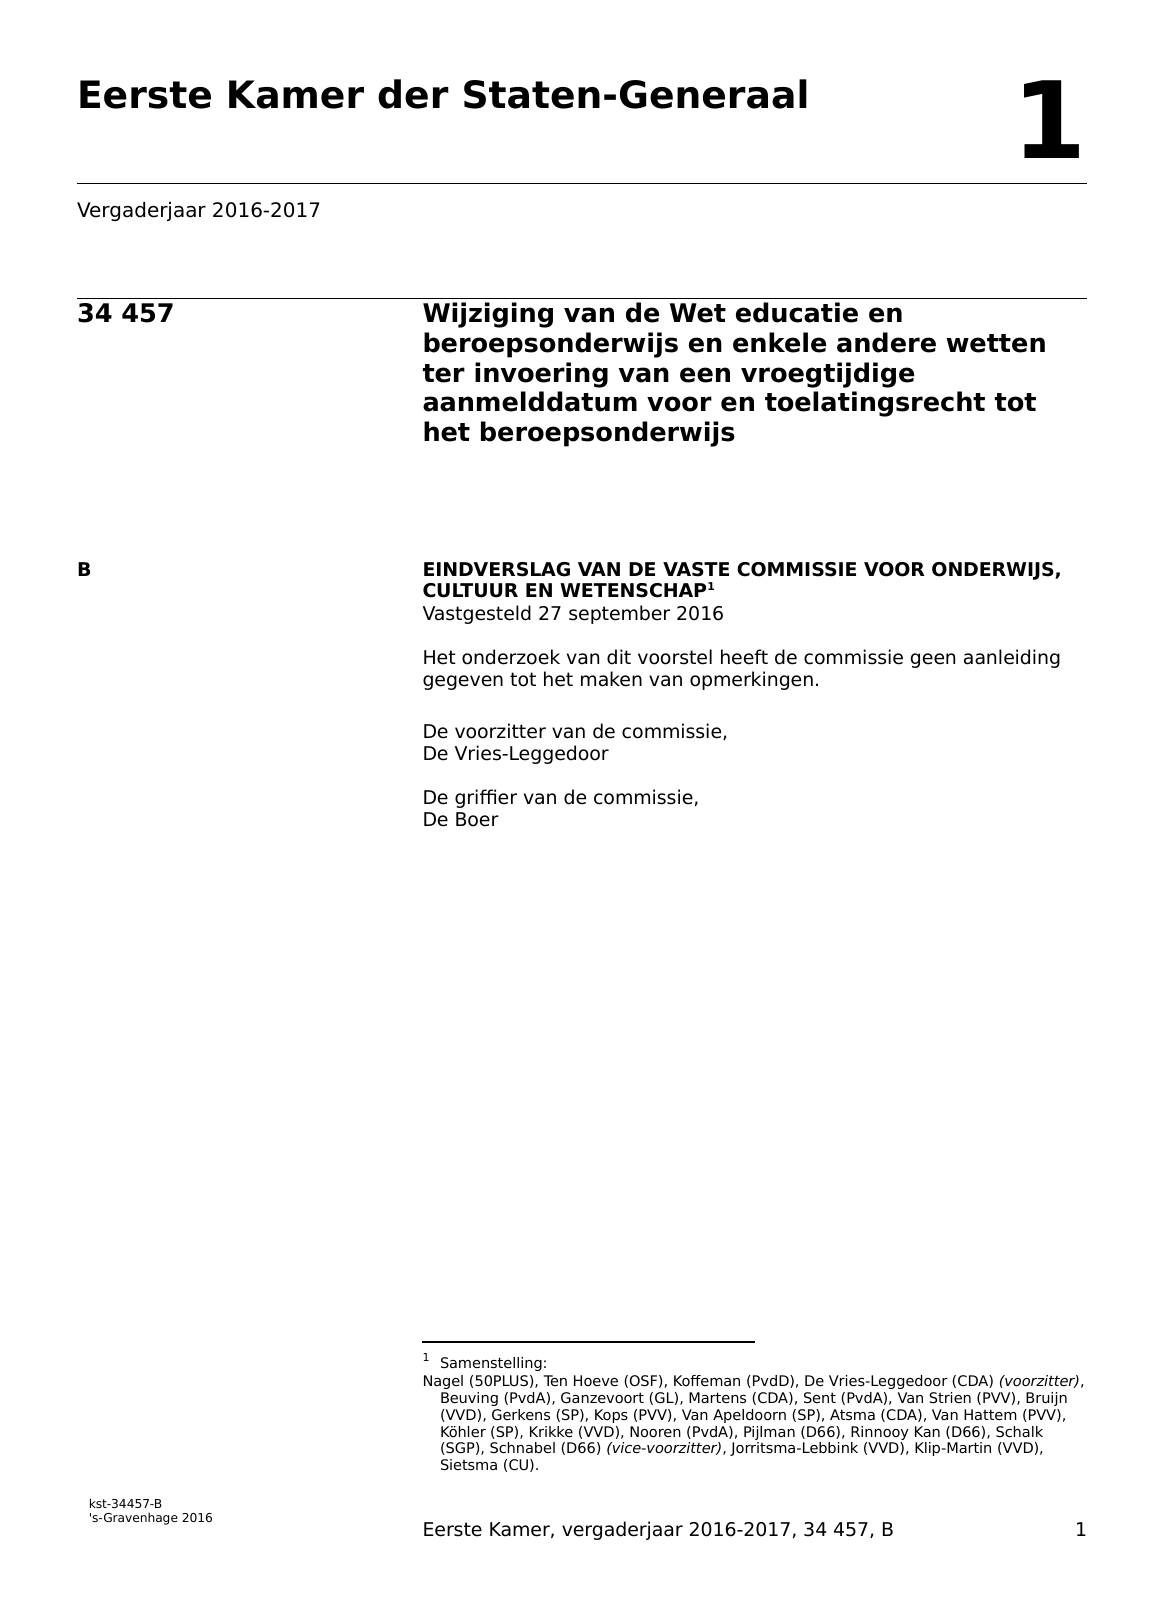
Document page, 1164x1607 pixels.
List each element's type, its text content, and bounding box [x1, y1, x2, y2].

subtitle B EINDVERSLAG VAN DE VASTE COMMISSIE VOOR ONDERWIJS, CULTUUR EN WETENSCHAP [77, 558, 1087, 602]
table_cell Vergaderjaar 2016-2017 [77, 184, 1087, 298]
text Nagel (50PLUS), Ten Hoeve (OSF), Koffeman (PvdD), De Vries-Leggedoor (CDA) (voorzitter), Beuving (PvdA), Ganzevoort (GL), Martens (CDA), Sent (PvdA), Van Strien (PVV), Bruijn (VVD), Gerkens (SP), Kops (PVV), Van Apeldoorn (SP), Atsma (CDA), Van Hattem (PVV), Köhler (SP), Krikke (VVD), Nooren (PvdA), Pijlman (D66), Rinnooy Kan (D66), Schalk (SGP), Schnabel (D66) (vice-voorzitter), Jorritsma-Lebbink (VVD), Klip-Martin (VVD), Sietsma (CU). [422, 1373, 1087, 1474]
text kst-34457-B [88, 1497, 323, 1511]
text De griffier van de commissie, De Boer [422, 787, 1087, 831]
text Samenstelling: [422, 1351, 1087, 1373]
table_header 1 [886, 59, 1087, 183]
text Vastgesteld 27 september 2016 [422, 602, 1087, 624]
text Het onderzoek van dit voorstel heeft de commissie geen aanleiding gegeven tot het maken van opmerkingen. [422, 647, 1087, 691]
table_header Eerste Kamer der Staten-Generaal [77, 59, 886, 183]
subtitle 34 457 Wijziging van de Wet educatie en beroepsonderwijs en enkele andere wetten ter invoering van een vroegtijdige aanmelddatum voor en toelatingsrecht tot het beroepsonderwijs [77, 299, 1087, 447]
text De voorzitter van de commissie, De Vries-Leggedoor [422, 721, 1087, 764]
text 's-Gravenhage 2016 [88, 1511, 323, 1525]
